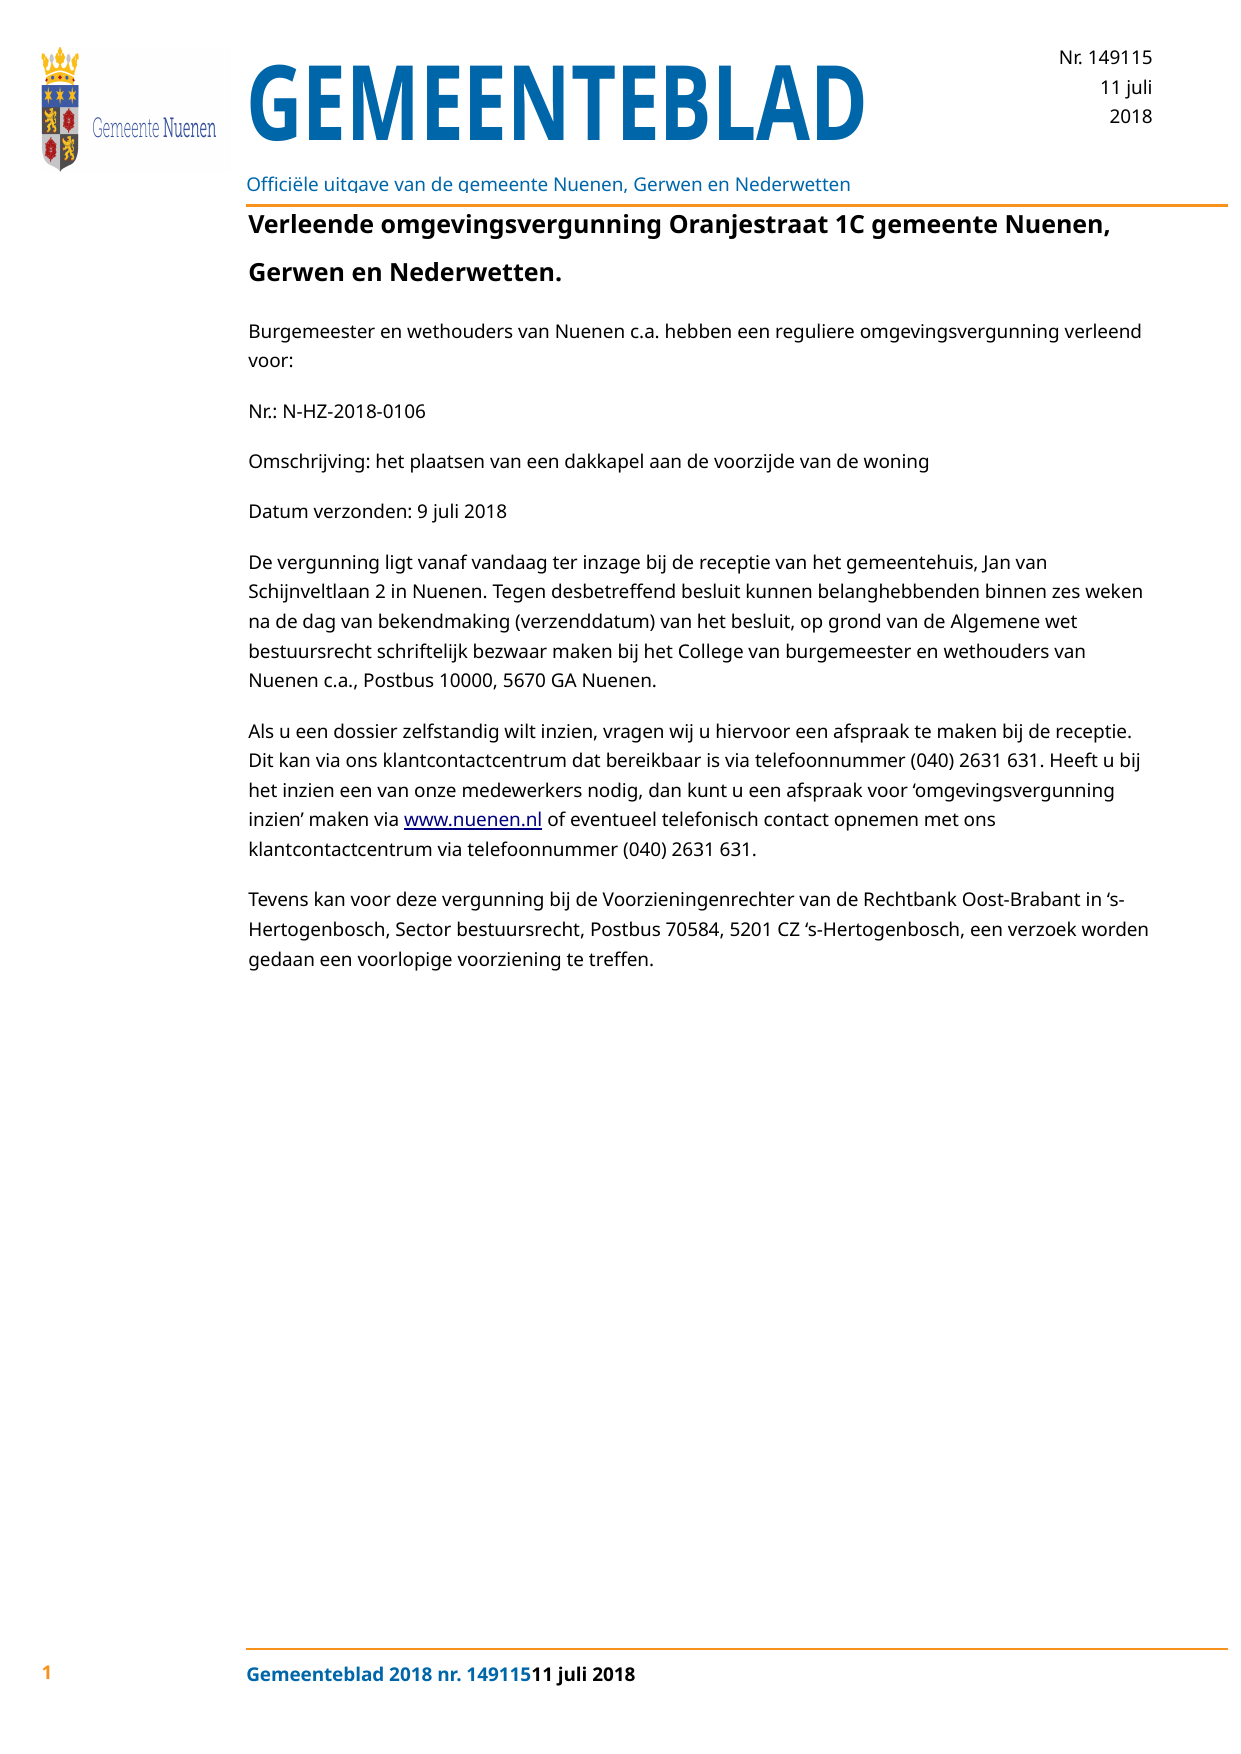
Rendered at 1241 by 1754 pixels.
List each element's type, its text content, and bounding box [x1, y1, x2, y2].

text Verleende omgevingsvergunning Oranjestraat 1C gemeente Nuenen, Gerwen en Nederwetten. [248, 207, 1152, 288]
text Als u een dossier zelfstandig wilt inzien, vragen wij u hiervoor een afspraak te maken bij de receptie. Dit kan via ons klantcontactcentrum dat bereikbaar is via telefoonnummer (040) 2631 631. Heeft u bij het inzien een van onze medewerkers nodig, dan kunt u een afspraak voor ‘omgevingsvergunning inzien’ maken via www.nuenen.nl of eventueel telefonisch contact opnemen met ons klantcontactcentrum via telefoonnummer (040) 2631 631. [248, 718, 1152, 862]
text Tevens kan voor deze vergunning bij de Voorzieningenrechter van de Rechtbank Oost-Brabant in ‘s-Hertogenbosch, Sector bestuursrecht, Postbus 70584, 5201 CZ ‘s-Hertogenbosch, een verzoek worden gedaan een voorlopige voorziening te treffen. [248, 887, 1152, 972]
picture [41, 47, 231, 172]
text Nr.: N-HZ-2018-0106 [248, 398, 1152, 424]
text Burgemeester en wethouders van Nuenen c.a. hebben een reguliere omgevingsvergunning verleend voor: [248, 318, 1152, 373]
text De vergunning ligt vanaf vandaag ter inzage bij de receptie van het gemeentehuis, Jan van Schijnveltlaan 2 in Nuenen. Tegen desbetreffend besluit kunnen belanghebbenden binnen zes weken na de dag van bekendmaking (verzenddatum) van het besluit, op grond van de Algemene wet bestuursrecht schriftelijk bezwaar maken bij het College van burgemeester en wethouders van Nuenen c.a., Postbus 10000, 5670 GA Nuenen. [248, 549, 1152, 693]
text Datum verzonden: 9 juli 2018 [248, 499, 1152, 524]
text Omschrijving: het plaatsen van een dakkapel aan de voorzijde van de woning [248, 448, 1152, 474]
